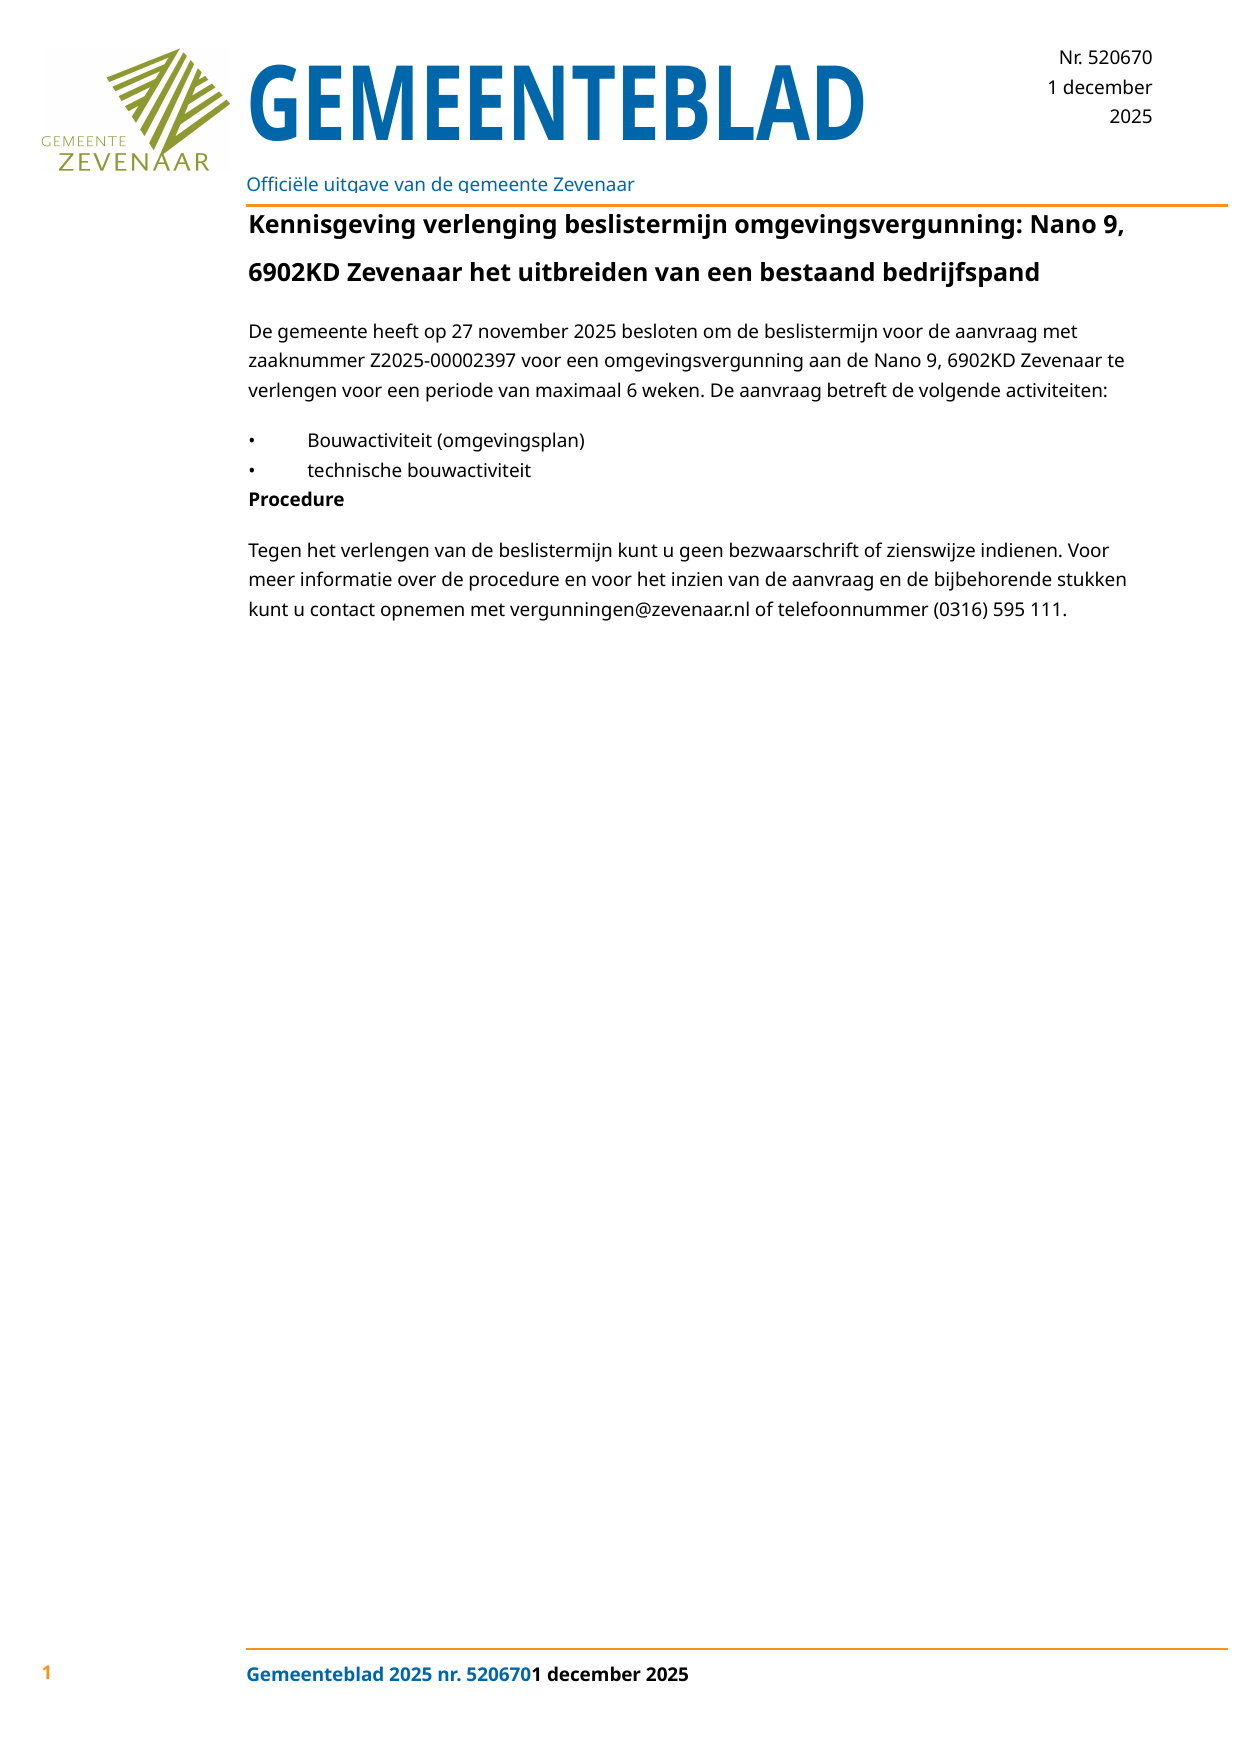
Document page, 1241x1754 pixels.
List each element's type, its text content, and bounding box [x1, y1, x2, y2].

list Bouwactiviteit (omgevingsplan) [248, 427, 1152, 453]
picture [41, 47, 231, 172]
text Kennisgeving verlenging beslistermijn omgevingsvergunning: Nano 9, 6902KD Zevenaar het uitbreiden van een bestaand bedrijfspand [248, 207, 1152, 288]
text De gemeente heeft op 27 november 2025 besloten om de beslistermijn voor de aanvraag met zaaknummer Z2025-00002397 voor een omgevingsvergunning aan de Nano 9, 6902KD Zevenaar te verlengen voor een periode van maximaal 6 weken. De aanvraag betreft de volgende activiteiten: [248, 318, 1152, 403]
text Procedure [248, 487, 1152, 512]
text Tegen het verlengen van de beslistermijn kunt u geen bezwaarschrift of zienswijze indienen. Voor meer informatie over de procedure en voor het inzien van de aanvraag en de bijbehorende stukken kunt u contact opnemen met vergunningen@zevenaar.nl of telefoonnummer (0316) 595 111. [248, 537, 1152, 622]
list technische bouwactiviteit [248, 457, 1152, 483]
